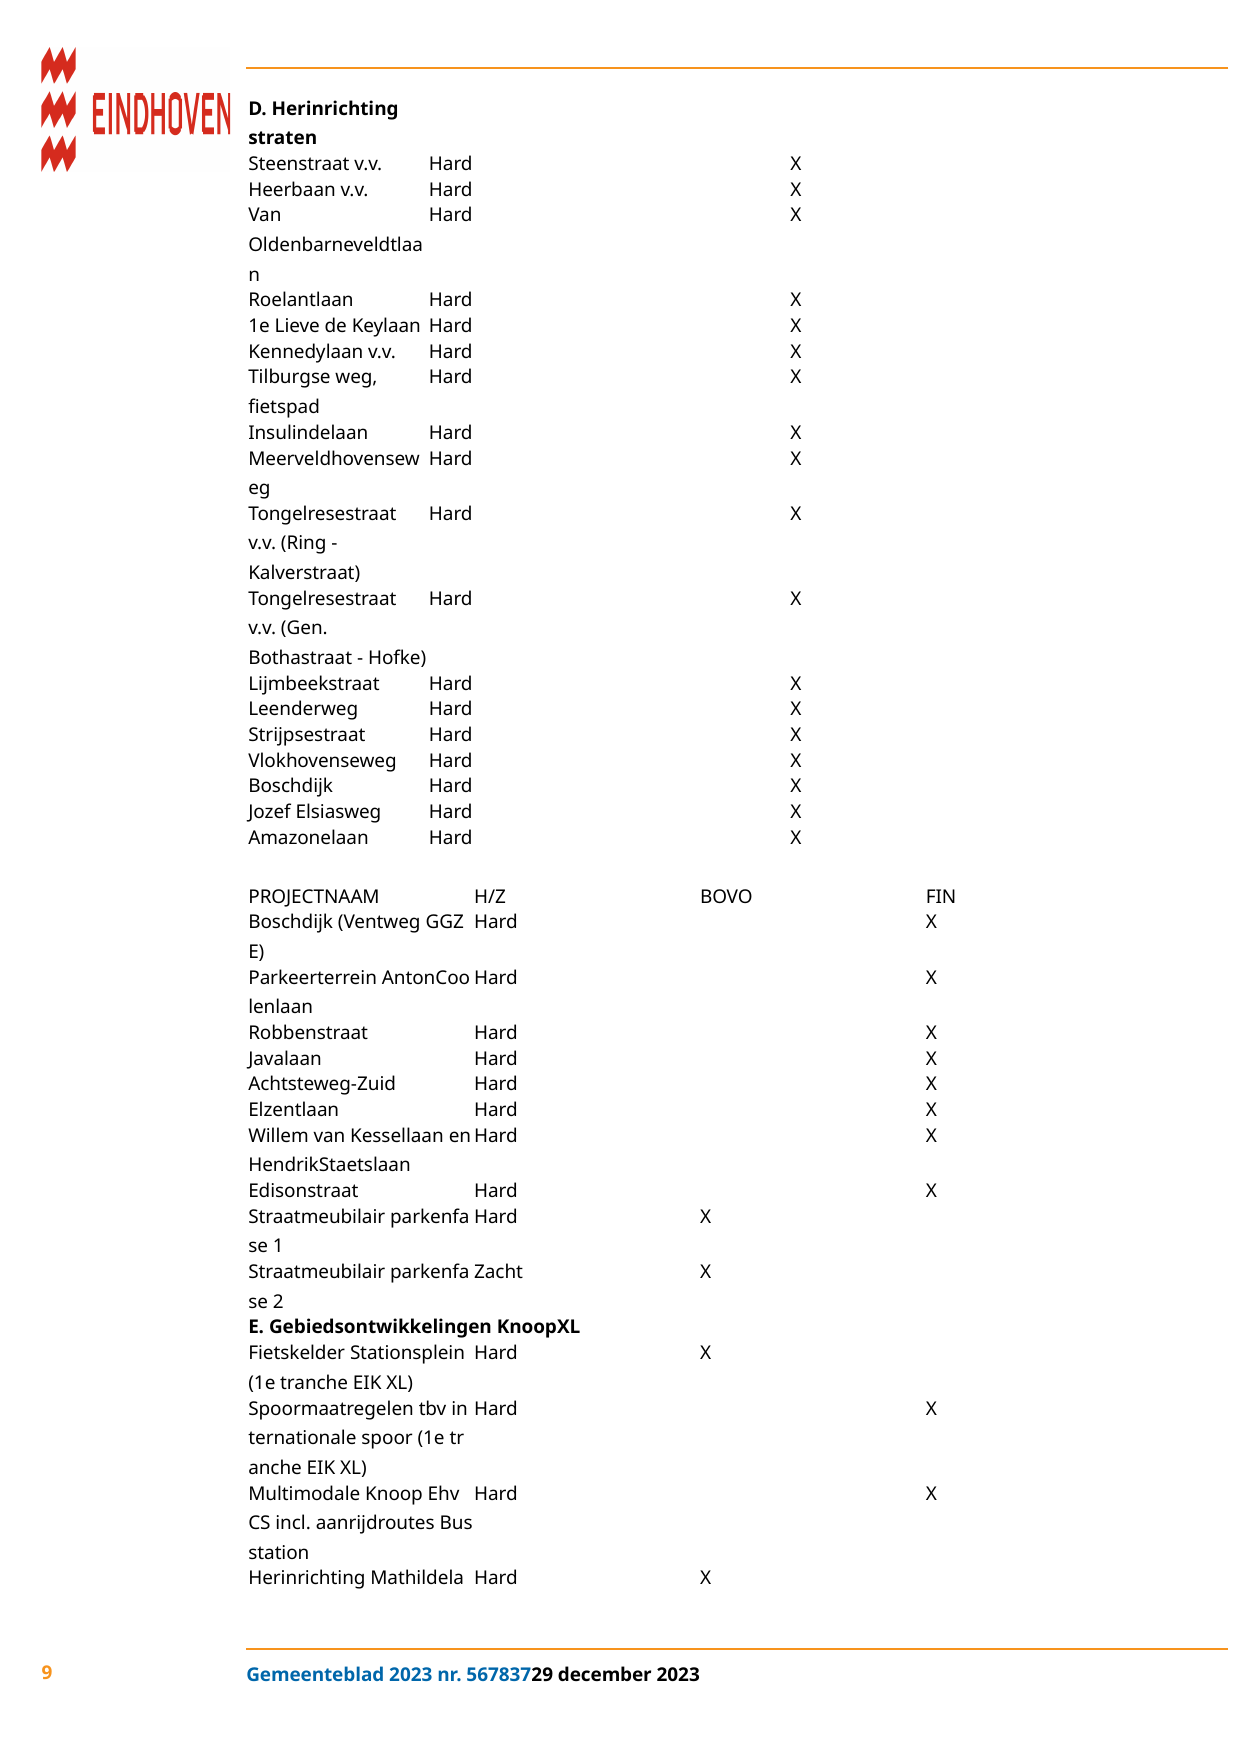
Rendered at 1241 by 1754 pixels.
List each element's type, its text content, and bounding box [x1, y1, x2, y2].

table_cell [609, 150, 790, 176]
table_cell [700, 909, 926, 964]
table_cell Fietskelder Stationsplein (1e tranche EIK XL) [248, 1340, 474, 1395]
table_cell Hard [429, 150, 609, 176]
table_cell X [926, 1395, 1152, 1480]
table_cell [609, 338, 790, 364]
table_cell Hard [474, 1203, 700, 1258]
table_cell X [790, 670, 971, 696]
table_cell X [700, 1203, 926, 1258]
table_cell Hard [429, 721, 609, 747]
table_cell Zacht [474, 1259, 700, 1314]
table_cell Tilburgse weg, fietspad [248, 364, 429, 419]
table_header FIN [926, 883, 1152, 908]
table_cell X [790, 286, 971, 312]
table_cell [700, 1480, 926, 1564]
table_cell Hard [474, 1019, 700, 1045]
table_cell X [926, 1019, 1152, 1045]
table_cell [609, 419, 790, 445]
table_cell Hard [429, 419, 609, 445]
table_cell Hard [474, 1480, 700, 1564]
table_cell X [790, 150, 971, 176]
table_cell X [790, 202, 971, 286]
table_cell [926, 1259, 1152, 1314]
table_cell [609, 176, 790, 202]
table_cell [700, 964, 926, 1019]
table_cell Lijmbeekstraat [248, 670, 429, 696]
table_cell X [790, 747, 971, 773]
table_cell [700, 1071, 926, 1096]
table_cell [700, 1019, 926, 1045]
table_cell Straatmeubilair parkenfase 2 [248, 1259, 474, 1314]
table_cell X [790, 721, 971, 747]
table_cell Hard [429, 696, 609, 721]
table_cell [700, 1045, 926, 1071]
table_cell Hard [474, 1178, 700, 1203]
table_cell X [790, 312, 971, 338]
table_cell Boschdijk [248, 773, 429, 798]
table_cell [609, 95, 790, 150]
table_cell Hard [429, 747, 609, 773]
table_cell Tongelresestraat v.v. (Ring - Kalverstraat) [248, 500, 429, 585]
table_cell Robbenstraat [248, 1019, 474, 1045]
table_cell X [790, 445, 971, 500]
table_cell X [790, 585, 971, 670]
table_cell Leenderweg [248, 696, 429, 721]
table_header PROJECTNAAM [248, 883, 474, 908]
table_cell Hard [429, 670, 609, 696]
table_cell X [790, 799, 971, 824]
picture [41, 47, 231, 172]
table_cell Amazonelaan [248, 824, 429, 850]
table_cell Hard [474, 1096, 700, 1122]
table_cell X [700, 1259, 926, 1314]
table_cell [700, 1178, 926, 1203]
table_cell Hard [474, 964, 700, 1019]
table_cell Kennedylaan v.v. [248, 338, 429, 364]
table_header H/Z [474, 883, 700, 908]
table_cell [609, 824, 790, 850]
table_cell [609, 364, 790, 419]
table_cell Spoormaatregelen tbv internationale spoor (1e tranche EIK XL) [248, 1395, 474, 1480]
table_cell Willem van Kessellaan en HendrikStaetslaan [248, 1122, 474, 1177]
table_cell [700, 1395, 926, 1480]
table_cell [609, 312, 790, 338]
table_cell 1e Lieve de Keylaan [248, 312, 429, 338]
table_header BOVO [700, 883, 926, 908]
table_cell [926, 1203, 1152, 1258]
table_cell Hard [474, 1071, 700, 1096]
table_cell [609, 670, 790, 696]
table_cell Parkeerterrein AntonCoolenlaan [248, 964, 474, 1019]
table_cell Hard [429, 445, 609, 500]
table_cell X [790, 364, 971, 419]
table_cell Hard [429, 585, 609, 670]
table_cell X [700, 1340, 926, 1395]
table_cell Van Oldenbarneveldtlaan [248, 202, 429, 286]
table_cell [609, 445, 790, 500]
table_cell Hard [429, 824, 609, 850]
table_cell [609, 799, 790, 824]
table_cell Edisonstraat [248, 1178, 474, 1203]
table_cell Hard [474, 1565, 700, 1590]
table_cell [609, 500, 790, 585]
table_cell X [790, 696, 971, 721]
table_cell [609, 286, 790, 312]
table_cell [700, 1096, 926, 1122]
table_cell X [790, 419, 971, 445]
table_cell [926, 1340, 1152, 1395]
table_cell X [926, 1045, 1152, 1071]
table_cell X [926, 964, 1152, 1019]
table_cell [926, 1565, 1152, 1590]
table_cell Hard [474, 909, 700, 964]
table_cell X [790, 338, 971, 364]
table_cell Hard [429, 500, 609, 585]
table_cell Hard [474, 1395, 700, 1480]
table_cell Boschdijk (Ventweg GGZE) [248, 909, 474, 964]
table_cell [609, 202, 790, 286]
table_cell X [926, 1096, 1152, 1122]
table_cell Herinrichting Mathildela [248, 1565, 474, 1590]
table_cell Hard [429, 176, 609, 202]
table_cell E. Gebiedsontwikkelingen KnoopXL [248, 1314, 1152, 1339]
table_cell Elzentlaan [248, 1096, 474, 1122]
table_cell [429, 95, 609, 150]
table_cell Hard [429, 202, 609, 286]
table_cell X [926, 1071, 1152, 1096]
table_cell Hard [474, 1340, 700, 1395]
table_cell Jozef Elsiasweg [248, 799, 429, 824]
table_cell [790, 95, 971, 150]
table_cell Straatmeubilair parkenfase 1 [248, 1203, 474, 1258]
table_cell [609, 747, 790, 773]
table_cell X [926, 1480, 1152, 1564]
table_cell Hard [474, 1122, 700, 1177]
table_cell Tongelresestraat v.v. (Gen. Bothastraat - Hofke) [248, 585, 429, 670]
table_cell D. Herinrichting straten [248, 95, 429, 150]
table_cell X [790, 500, 971, 585]
table_cell [609, 721, 790, 747]
table_cell X [926, 1122, 1152, 1177]
table_cell [609, 585, 790, 670]
table_cell X [790, 824, 971, 850]
table_cell X [926, 909, 1152, 964]
table_cell Hard [429, 364, 609, 419]
table_cell Hard [429, 338, 609, 364]
table_cell Hard [429, 773, 609, 798]
table_cell Javalaan [248, 1045, 474, 1071]
table_cell Achtsteweg-Zuid [248, 1071, 474, 1096]
table_cell [609, 696, 790, 721]
table_cell Strijpsestraat [248, 721, 429, 747]
table_cell X [790, 176, 971, 202]
table_cell Meerveldhovenseweg [248, 445, 429, 500]
table_cell X [790, 773, 971, 798]
table_cell X [700, 1565, 926, 1590]
table_cell [700, 1122, 926, 1177]
table_cell Steenstraat v.v. [248, 150, 429, 176]
table_cell X [926, 1178, 1152, 1203]
table_cell Hard [429, 286, 609, 312]
table_cell Hard [474, 1045, 700, 1071]
table_cell Roelantlaan [248, 286, 429, 312]
table_cell Insulindelaan [248, 419, 429, 445]
table_cell Vlokhovenseweg [248, 747, 429, 773]
table_cell Multimodale Knoop Ehv CS incl. aanrijdroutes Busstation [248, 1480, 474, 1564]
table_cell [609, 773, 790, 798]
table_cell Heerbaan v.v. [248, 176, 429, 202]
table_cell Hard [429, 799, 609, 824]
table_cell Hard [429, 312, 609, 338]
